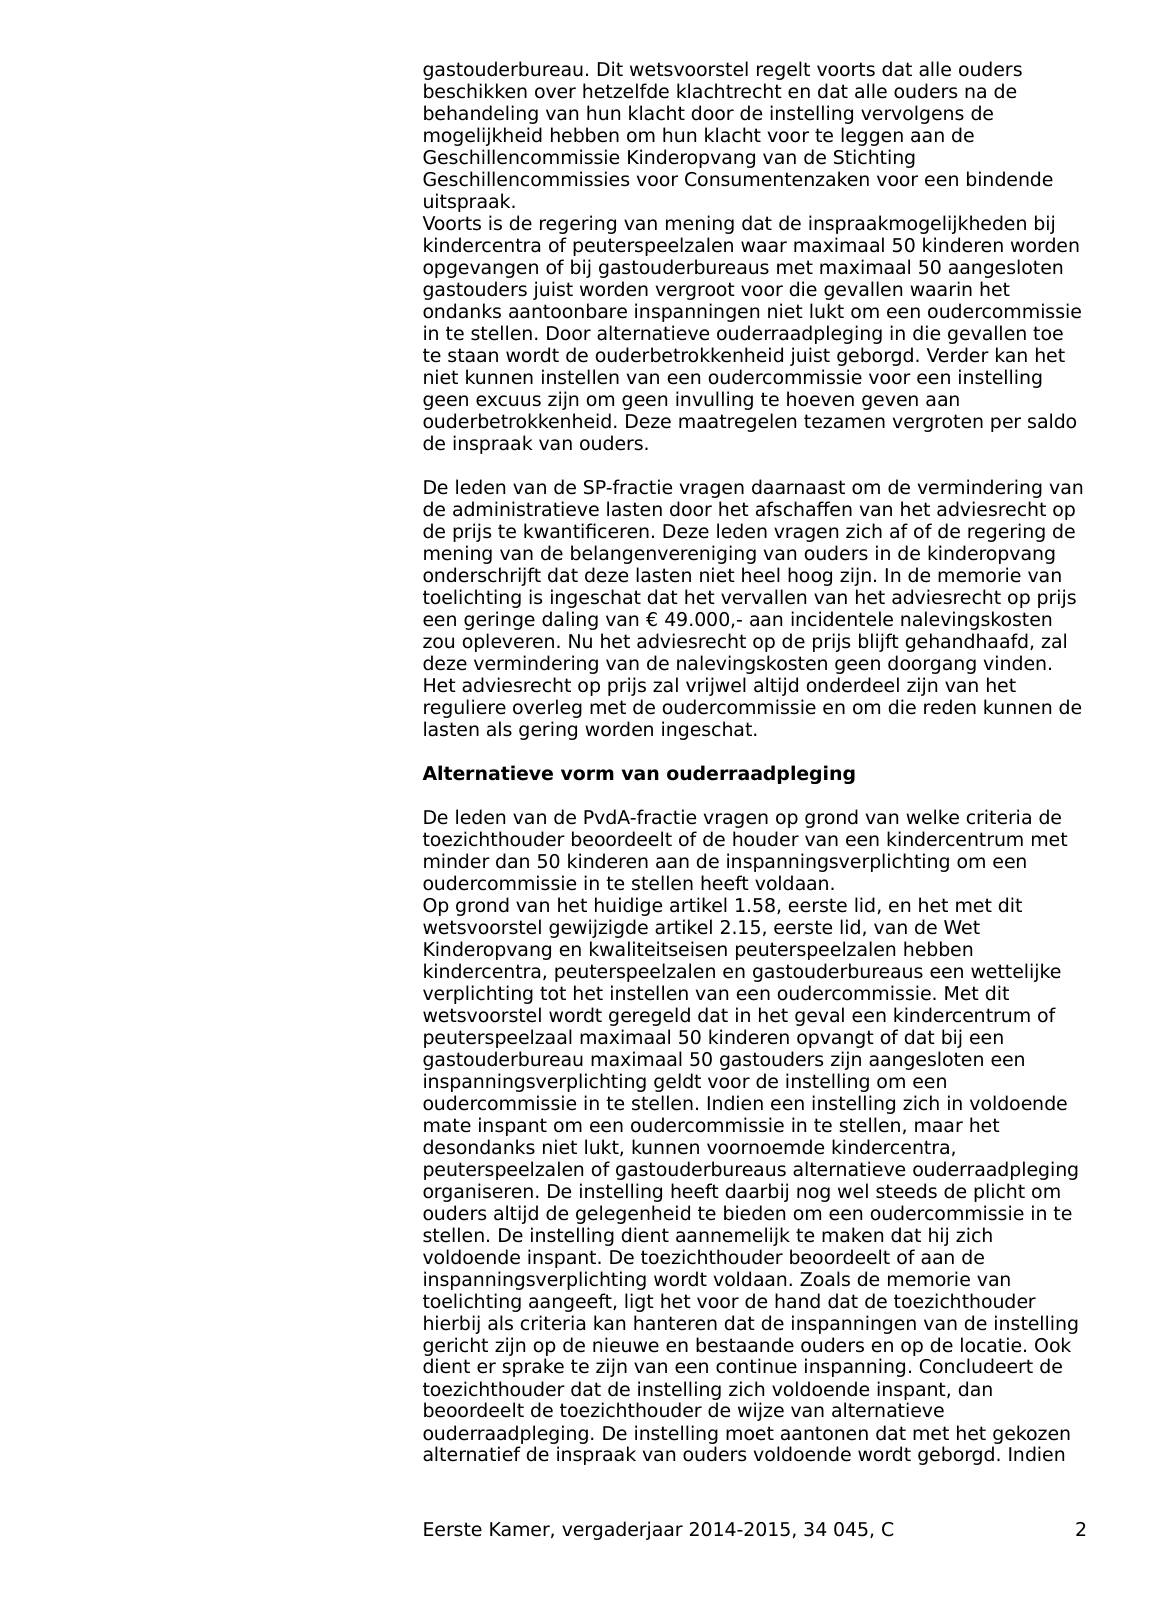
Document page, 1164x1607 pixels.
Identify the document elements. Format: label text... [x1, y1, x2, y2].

text Op grond van het huidige artikel 1.58, eerste lid, en het met dit wetsvoorstel gewijzigde artikel 2.15, eerste lid, van de Wet Kinderopvang en kwaliteitseisen peuterspeelzalen hebben kindercentra, peuterspeelzalen en gastouderbureaus een wettelijke verplichting tot het instellen van een oudercommissie. Met dit wetsvoorstel wordt geregeld dat in het geval een kindercentrum of peuterspeelzaal maximaal 50 kinderen opvangt of dat bij een gastouderbureau maximaal 50 gastouders zijn aangesloten een inspanningsverplichting geldt voor de instelling om een oudercommissie in te stellen. Indien een instelling zich in voldoende mate inspant om een oudercommissie in te stellen, maar het desondanks niet lukt, kunnen voornoemde kindercentra, peuterspeelzalen of gastouderbureaus alternatieve ouderraadpleging organiseren. De instelling heeft daarbij nog wel steeds de plicht om ouders altijd de gelegenheid te bieden om een oudercommissie in te stellen. De instelling dient aannemelijk te maken dat hij zich voldoende inspant. De toezichthouder beoordeelt of aan de inspanningsverplichting wordt voldaan. Zoals de memorie van toelichting aangeeft, ligt het voor de hand dat de toezichthouder hierbij als criteria kan hanteren dat de inspanningen van de instelling gericht zijn op de nieuwe en bestaande ouders en op de locatie. Ook dient er sprake te zijn van een continue inspanning. Concludeert de toezichthouder dat de instelling zich voldoende inspant, dan beoordeelt de toezichthouder de wijze van alternatieve ouderraadpleging. De instelling moet aantonen dat met het gekozen alternatief de inspraak van ouders voldoende wordt geborgd. Indien [422, 895, 1087, 1466]
text Voorts is de regering van mening dat de inspraakmogelijkheden bij kindercentra of peuterspeelzalen waar maximaal 50 kinderen worden opgevangen of bij gastouderbureaus met maximaal 50 aangesloten gastouders juist worden vergroot voor die gevallen waarin het ondanks aantoonbare inspanningen niet lukt om een oudercommissie in te stellen. Door alternatieve ouderraadpleging in die gevallen toe te staan wordt de ouderbetrokkenheid juist geborgd. Verder kan het niet kunnen instellen van een oudercommissie voor een instelling geen excuus zijn om geen invulling te hoeven geven aan ouderbetrokkenheid. Deze maatregelen tezamen vergroten per saldo de inspraak van ouders. [422, 213, 1087, 455]
text De leden van de PvdA-fractie vragen op grond van welke criteria de toezichthouder beoordeelt of de houder van een kindercentrum met minder dan 50 kinderen aan de inspanningsverplichting om een oudercommissie in te stellen heeft voldaan. [422, 807, 1087, 895]
text gastouderbureau. Dit wetsvoorstel regelt voorts dat alle ouders beschikken over hetzelfde klachtrecht en dat alle ouders na de behandeling van hun klacht door de instelling vervolgens de mogelijkheid hebben om hun klacht voor te leggen aan de Geschillencommissie Kinderopvang van de Stichting Geschillencommissies voor Consumentenzaken voor een bindende uitspraak. [422, 59, 1087, 213]
subtitle Alternatieve vorm van ouderraadpleging [422, 763, 1087, 785]
text De leden van de SP-fractie vragen daarnaast om de vermindering van de administratieve lasten door het afschaffen van het adviesrecht op de prijs te kwantificeren. Deze leden vragen zich af of de regering de mening van de belangenvereniging van ouders in de kinderopvang onderschrijft dat deze lasten niet heel hoog zijn. In de memorie van toelichting is ingeschat dat het vervallen van het adviesrecht op prijs een geringe daling van € 49.000,- aan incidentele nalevingskosten zou opleveren. Nu het adviesrecht op de prijs blijft gehandhaafd, zal deze vermindering van de nalevingskosten geen doorgang vinden. Het adviesrecht op prijs zal vrijwel altijd onderdeel zijn van het reguliere overleg met de oudercommissie en om die reden kunnen de lasten als gering worden ingeschat. [422, 477, 1087, 741]
